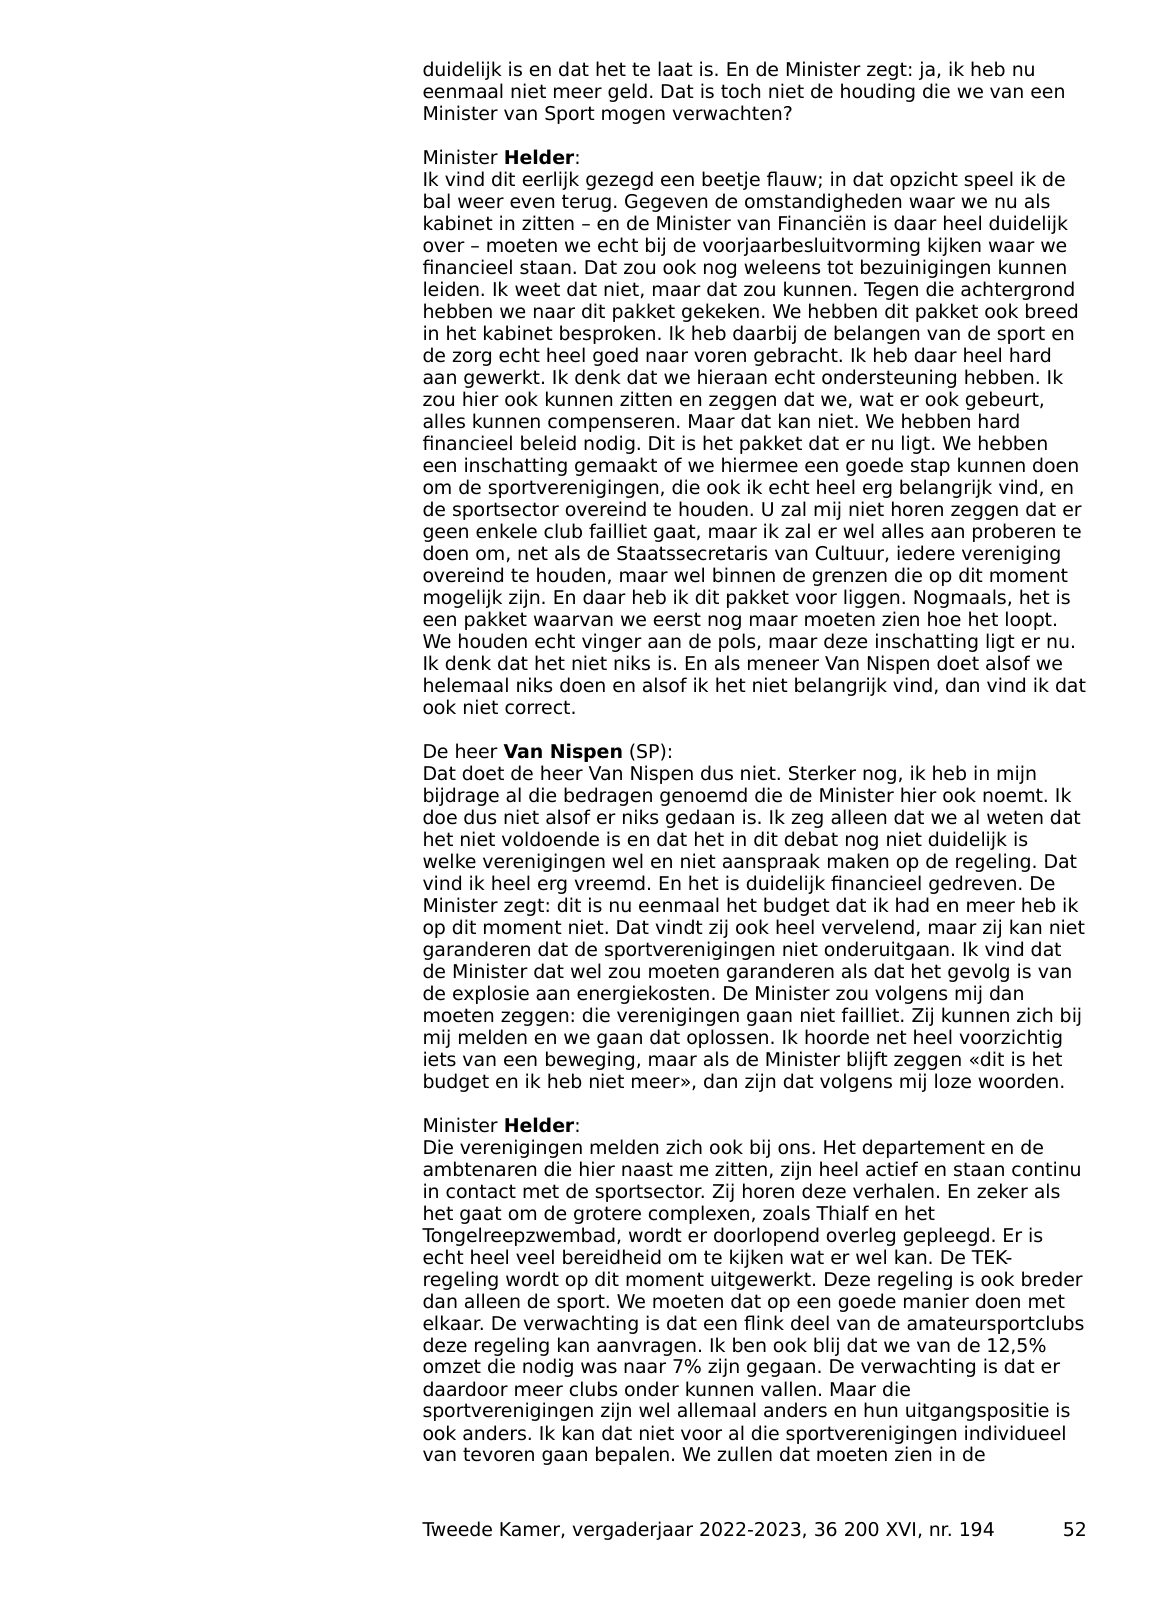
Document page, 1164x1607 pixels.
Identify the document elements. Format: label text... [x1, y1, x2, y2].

text Minister Helder: [422, 1115, 1087, 1137]
text Minister Helder: [422, 147, 1087, 169]
text duidelijk is en dat het te laat is. En de Minister zegt: ja, ik heb nu eenmaal niet meer geld. Dat is toch niet de houding die we van een Minister van Sport mogen verwachten? [422, 59, 1087, 125]
text Die verenigingen melden zich ook bij ons. Het departement en de ambtenaren die hier naast me zitten, zijn heel actief en staan continu in contact met de sportsector. Zij horen deze verhalen. En zeker als het gaat om de grotere complexen, zoals Thialf en het Tongelreepzwembad, wordt er doorlopend overleg gepleegd. Er is echt heel veel bereidheid om te kijken wat er wel kan. De TEK-regeling wordt op dit moment uitgewerkt. Deze regeling is ook breder dan alleen de sport. We moeten dat op een goede manier doen met elkaar. De verwachting is dat een flink deel van de amateursportclubs deze regeling kan aanvragen. Ik ben ook blij dat we van de 12,5% omzet die nodig was naar 7% zijn gegaan. De verwachting is dat er daardoor meer clubs onder kunnen vallen. Maar die sportverenigingen zijn wel allemaal anders en hun uitgangspositie is ook anders. Ik kan dat niet voor al die sportverenigingen individueel van tevoren gaan bepalen. We zullen dat moeten zien in de [422, 1137, 1087, 1466]
text Dat doet de heer Van Nispen dus niet. Sterker nog, ik heb in mijn bijdrage al die bedragen genoemd die de Minister hier ook noemt. Ik doe dus niet alsof er niks gedaan is. Ik zeg alleen dat we al weten dat het niet voldoende is en dat het in dit debat nog niet duidelijk is welke verenigingen wel en niet aanspraak maken op de regeling. Dat vind ik heel erg vreemd. En het is duidelijk financieel gedreven. De Minister zegt: dit is nu eenmaal het budget dat ik had en meer heb ik op dit moment niet. Dat vindt zij ook heel vervelend, maar zij kan niet garanderen dat de sportverenigingen niet onderuitgaan. Ik vind dat de Minister dat wel zou moeten garanderen als dat het gevolg is van de explosie aan energiekosten. De Minister zou volgens mij dan moeten zeggen: die verenigingen gaan niet failliet. Zij kunnen zich bij mij melden en we gaan dat oplossen. Ik hoorde net heel voorzichtig iets van een beweging, maar als de Minister blijft zeggen «dit is het budget en ik heb niet meer», dan zijn dat volgens mij loze woorden. [422, 763, 1087, 1092]
text Ik vind dit eerlijk gezegd een beetje flauw; in dat opzicht speel ik de bal weer even terug. Gegeven de omstandigheden waar we nu als kabinet in zitten – en de Minister van Financiën is daar heel duidelijk over – moeten we echt bij de voorjaarbesluitvorming kijken waar we financieel staan. Dat zou ook nog weleens tot bezuinigingen kunnen leiden. Ik weet dat niet, maar dat zou kunnen. Tegen die achtergrond hebben we naar dit pakket gekeken. We hebben dit pakket ook breed in het kabinet besproken. Ik heb daarbij de belangen van de sport en de zorg echt heel goed naar voren gebracht. Ik heb daar heel hard aan gewerkt. Ik denk dat we hieraan echt ondersteuning hebben. Ik zou hier ook kunnen zitten en zeggen dat we, wat er ook gebeurt, alles kunnen compenseren. Maar dat kan niet. We hebben hard financieel beleid nodig. Dit is het pakket dat er nu ligt. We hebben een inschatting gemaakt of we hiermee een goede stap kunnen doen om de sportverenigingen, die ook ik echt heel erg belangrijk vind, en de sportsector overeind te houden. U zal mij niet horen zeggen dat er geen enkele club failliet gaat, maar ik zal er wel alles aan proberen te doen om, net als de Staatssecretaris van Cultuur, iedere vereniging overeind te houden, maar wel binnen de grenzen die op dit moment mogelijk zijn. En daar heb ik dit pakket voor liggen. Nogmaals, het is een pakket waarvan we eerst nog maar moeten zien hoe het loopt. We houden echt vinger aan de pols, maar deze inschatting ligt er nu. Ik denk dat het niet niks is. En als meneer Van Nispen doet alsof we helemaal niks doen en alsof ik het niet belangrijk vind, dan vind ik dat ook niet correct. [422, 169, 1087, 719]
text De heer Van Nispen (SP): [422, 741, 1087, 763]
